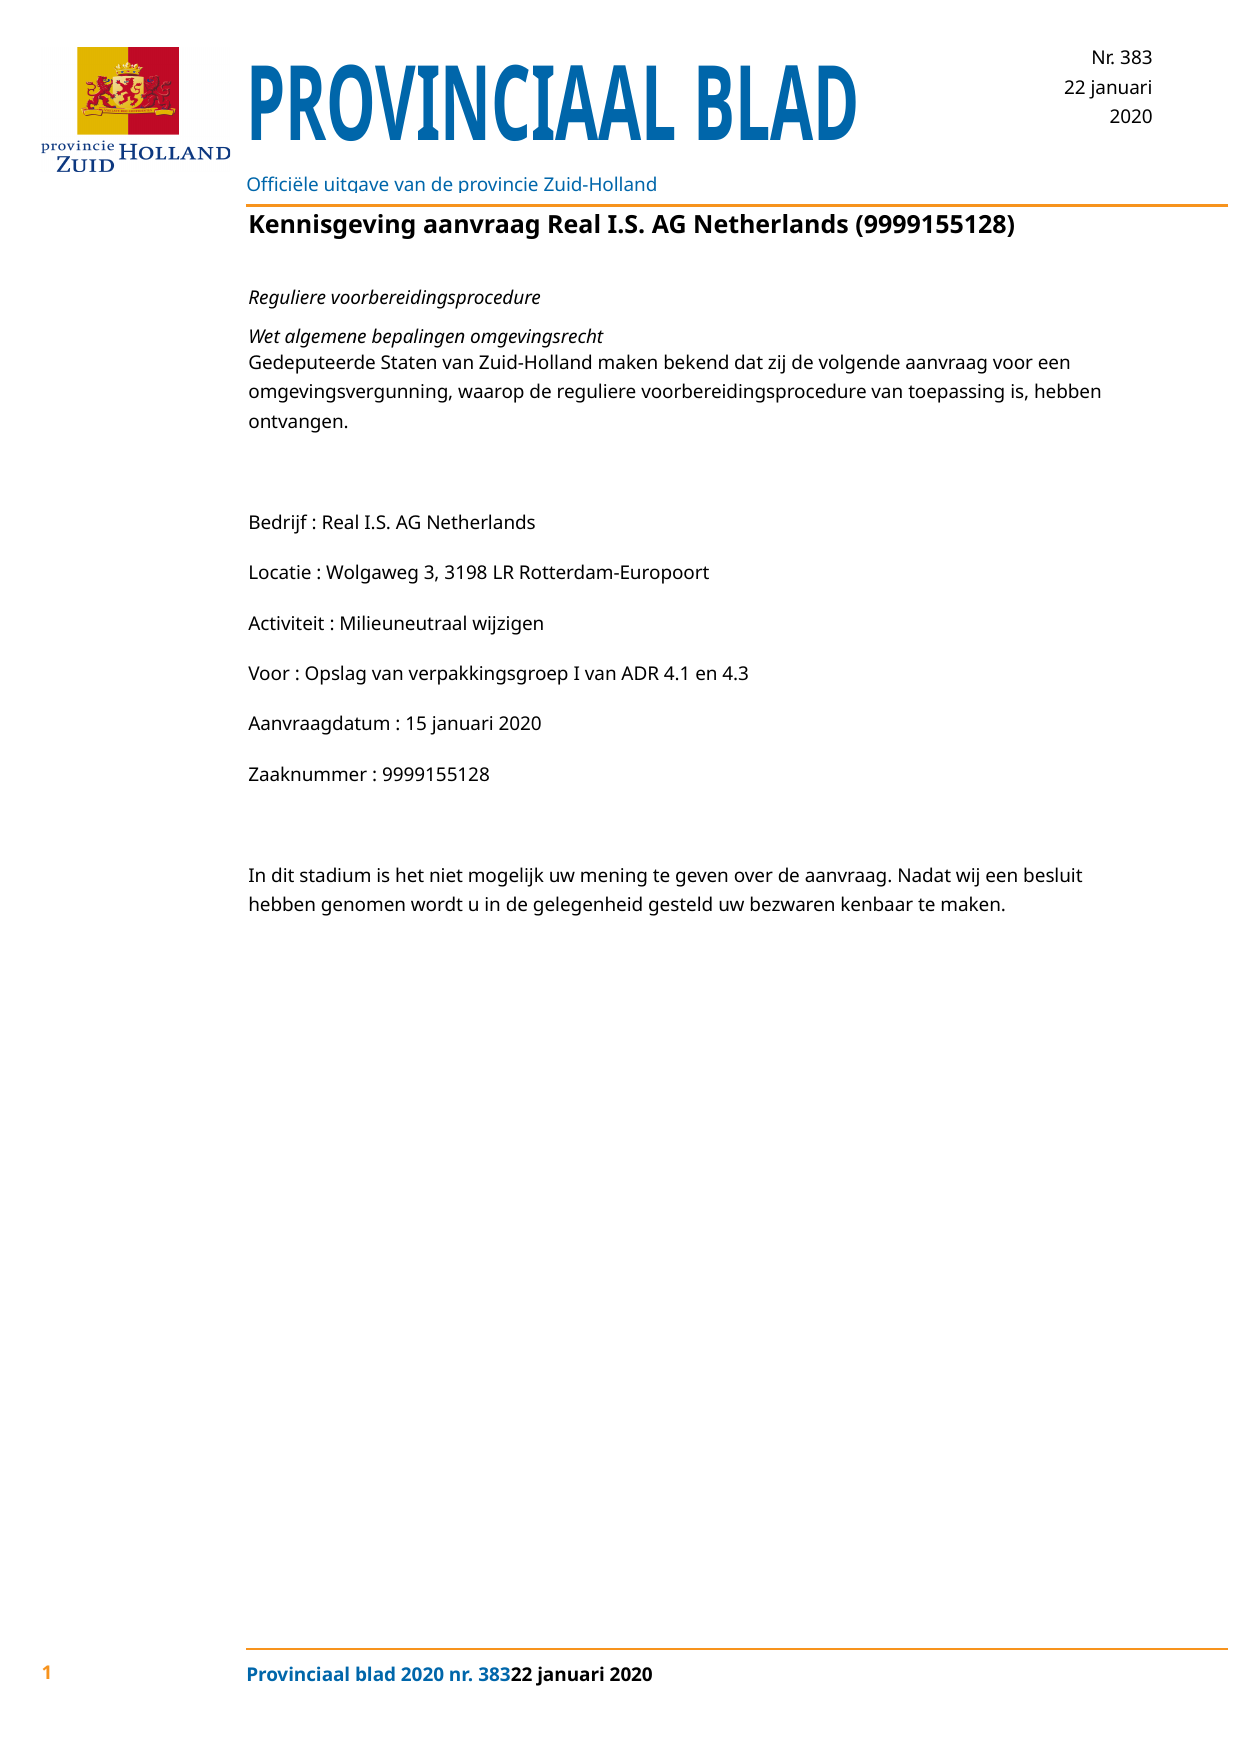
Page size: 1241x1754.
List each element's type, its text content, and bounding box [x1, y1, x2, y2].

text Voor : Opslag van verpakkingsgroep I van ADR 4.1 en 4.3 [248, 660, 1152, 686]
text Activiteit : Milieuneutraal wijzigen [248, 610, 1152, 635]
text Aanvraagdatum : 15 januari 2020 [248, 711, 1152, 736]
text Zaaknummer : 9999155128 [248, 761, 1152, 787]
text Gedeputeerde Staten van Zuid-Holland maken bekend dat zij de volgende aanvraag voor een omgevingsvergunning, waarop de reguliere voorbereidingsprocedure van toepassing is, hebben ontvangen. [248, 349, 1152, 434]
picture [41, 47, 231, 172]
text Wet algemene bepalingen omgevingsrecht [248, 323, 1152, 349]
text Locatie : Wolgaweg 3, 3198 LR Rotterdam-Europoort [248, 559, 1152, 585]
text Bedrijf : Real I.S. AG Netherlands [248, 509, 1152, 534]
text In dit stadium is het niet mogelijk uw mening te geven over de aanvraag. Nadat wij een besluit hebben genomen wordt u in de gelegenheid gesteld uw bezwaren kenbaar te maken. [248, 862, 1152, 917]
text Kennisgeving aanvraag Real I.S. AG Netherlands (9999155128) [248, 207, 1152, 241]
text Reguliere voorbereidingsprocedure [248, 284, 1152, 309]
